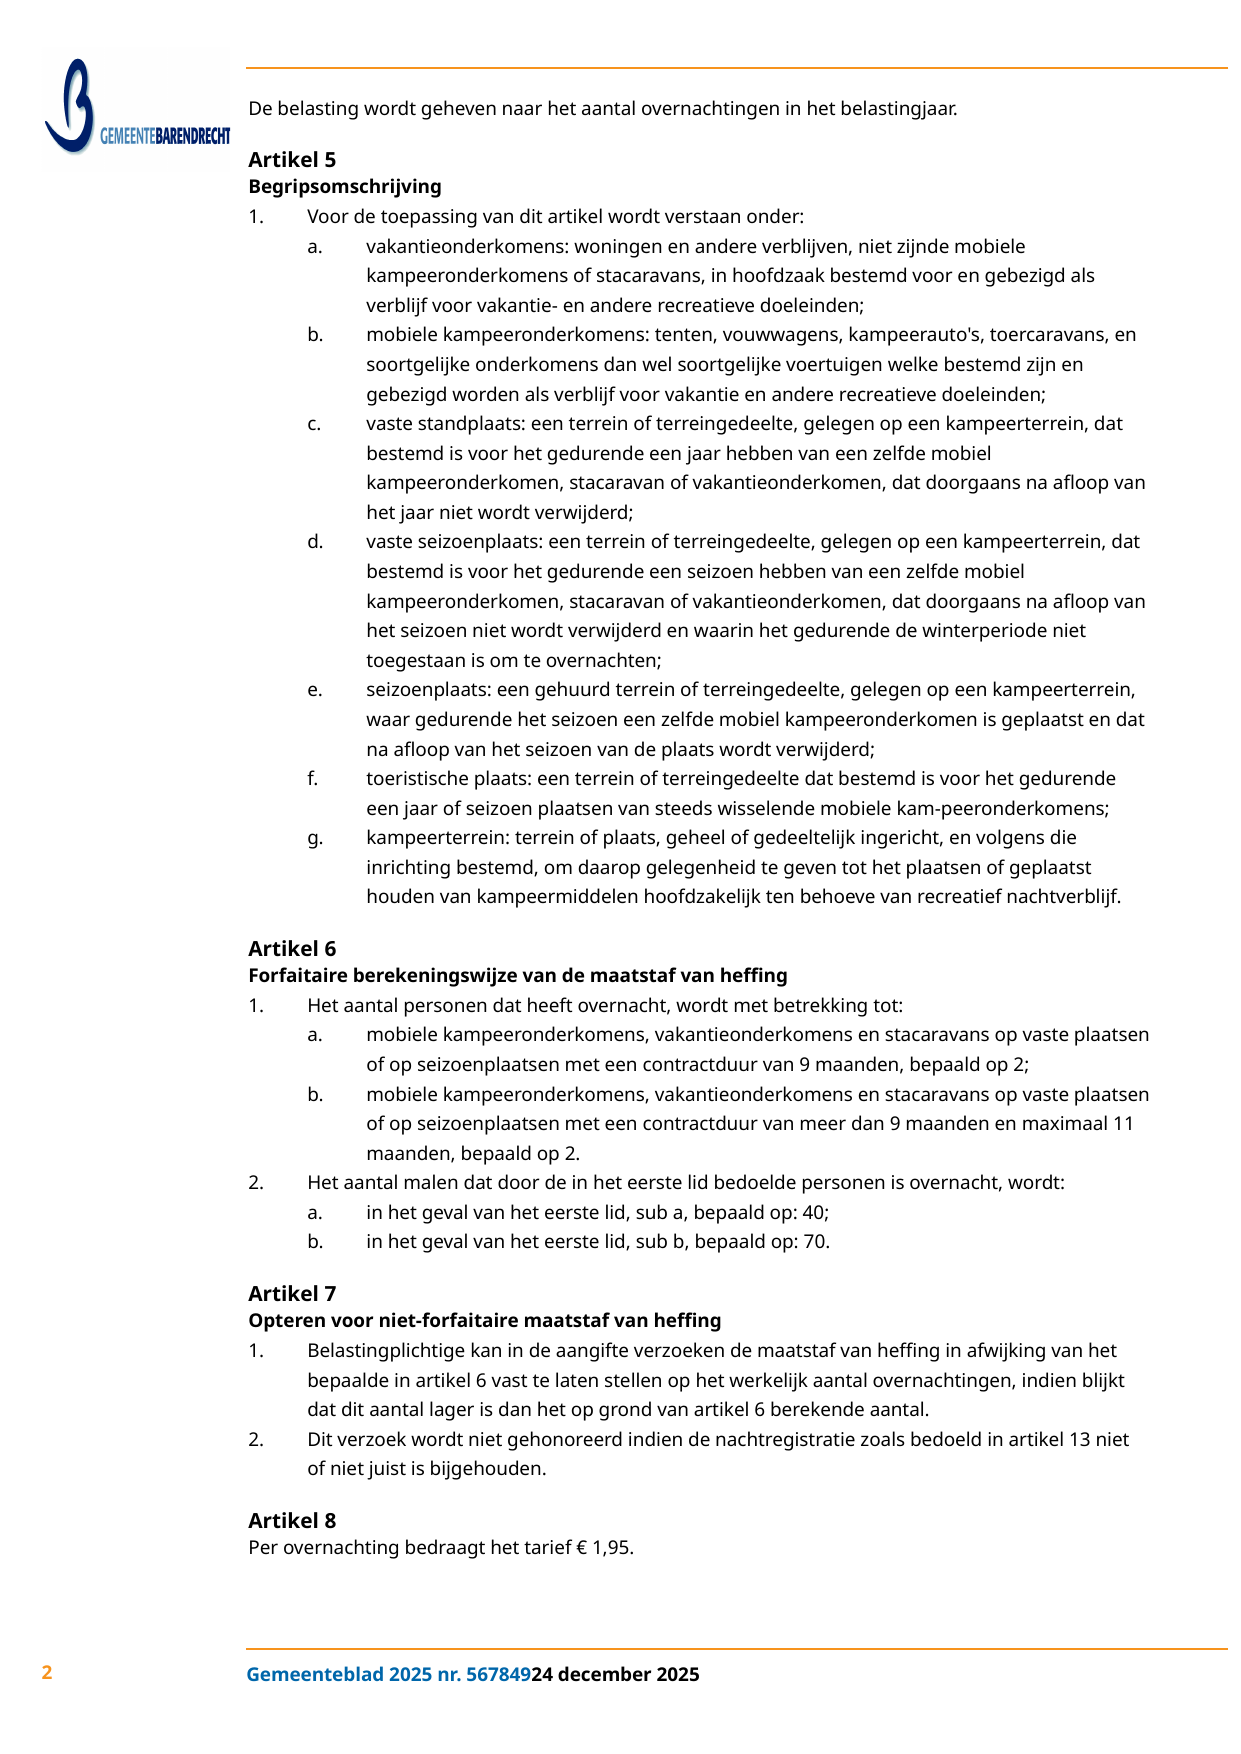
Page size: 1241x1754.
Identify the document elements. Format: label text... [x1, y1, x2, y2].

text Begripsomschrijving [248, 174, 1152, 199]
text Artikel 8 [248, 1506, 1152, 1534]
list Het aantal malen dat door de in het eerste lid bedoelde personen is overnacht, wordt: [248, 1169, 1152, 1195]
text Per overnachting bedraagt het tarief € 1,95. [248, 1534, 1152, 1560]
text Artikel 5 [248, 145, 1152, 174]
list Dit verzoek wordt niet gehonoreerd indien de nachtregistratie zoals bedoeld in artikel 13 niet of niet juist is bijgehouden. [248, 1426, 1152, 1481]
list kampeerterrein: terrein of plaats, geheel of gedeeltelijk ingericht, en volgens die inrichting bestemd, om daarop gelegenheid te geven tot het plaatsen of geplaatst houden van kampeermiddelen hoofdzakelijk ten behoeve van recreatief nachtverblijf. [307, 824, 1152, 909]
text Artikel 7 [248, 1279, 1152, 1308]
list vakantieonderkomens: woningen en andere verblijven, niet zijnde mobiele kampeeronderkomens of stacaravans, in hoofdzaak bestemd voor en gebezigd als verblijf voor vakantie- en andere recreatieve doeleinden; [307, 233, 1152, 318]
list mobiele kampeeronderkomens, vakantieonderkomens en stacaravans op vaste plaatsen of op seizoenplaatsen met een contractduur van 9 maanden, bepaald op 2; [307, 1022, 1152, 1077]
text Opteren voor niet-forfaitaire maatstaf van heffing [248, 1308, 1152, 1333]
list Belastingplichtige kan in de aangifte verzoeken de maatstaf van heffing in afwijking van het bepaalde in artikel 6 vast te laten stellen op het werkelijk aantal overnachtingen, indien blijkt dat dit aantal lager is dan het op grond van artikel 6 berekende aantal. [248, 1337, 1152, 1422]
text De belasting wordt geheven naar het aantal overnachtingen in het belastingjaar. [248, 95, 1152, 121]
list vaste seizoenplaats: een terrein of terreingedeelte, gelegen op een kampeerterrein, dat bestemd is voor het gedurende een seizoen hebben van een zelfde mobiel kampeeronderkomen, stacaravan of vakantieonderkomen, dat doorgaans na afloop van het seizoen niet wordt verwijderd en waarin het gedurende de winterperiode niet toegestaan is om te overnachten; [307, 529, 1152, 673]
list Het aantal personen dat heeft overnacht, wordt met betrekking tot: [248, 992, 1152, 1018]
list in het geval van het eerste lid, sub a, bepaald op: 40; [307, 1199, 1152, 1225]
text Forfaitaire berekeningswijze van de maatstaf van heffing [248, 962, 1152, 988]
text Artikel 6 [248, 934, 1152, 962]
list mobiele kampeeronderkomens: tenten, vouwwagens, kampeerauto's, toercaravans, en soortgelijke onderkomens dan wel soortgelijke voertuigen welke bestemd zijn en gebezigd worden als verblijf voor vakantie en andere recreatieve doeleinden; [307, 322, 1152, 406]
list toeristische plaats: een terrein of terreingedeelte dat bestemd is voor het gedurende een jaar of seizoen plaatsen van steeds wisselende mobiele kam-peeronderkomens; [307, 765, 1152, 821]
list mobiele kampeeronderkomens, vakantieonderkomens en stacaravans op vaste plaatsen of op seizoenplaatsen met een contractduur van meer dan 9 maanden en maximaal 11 maanden, bepaald op 2. [307, 1081, 1152, 1166]
picture [41, 47, 231, 172]
list in het geval van het eerste lid, sub b, bepaald op: 70. [307, 1229, 1152, 1254]
list seizoenplaats: een gehuurd terrein of terreingedeelte, gelegen op een kampeerterrein, waar gedurende het seizoen een zelfde mobiel kampeeronderkomen is geplaatst en dat na afloop van het seizoen van de plaats wordt verwijderd; [307, 677, 1152, 761]
list vaste standplaats: een terrein of terreingedeelte, gelegen op een kampeerterrein, dat bestemd is voor het gedurende een jaar hebben van een zelfde mobiel kampeeronderkomen, stacaravan of vakantieonderkomen, dat doorgaans na afloop van het jaar niet wordt verwijderd; [307, 410, 1152, 525]
list Voor de toepassing van dit artikel wordt verstaan onder: [248, 203, 1152, 229]
